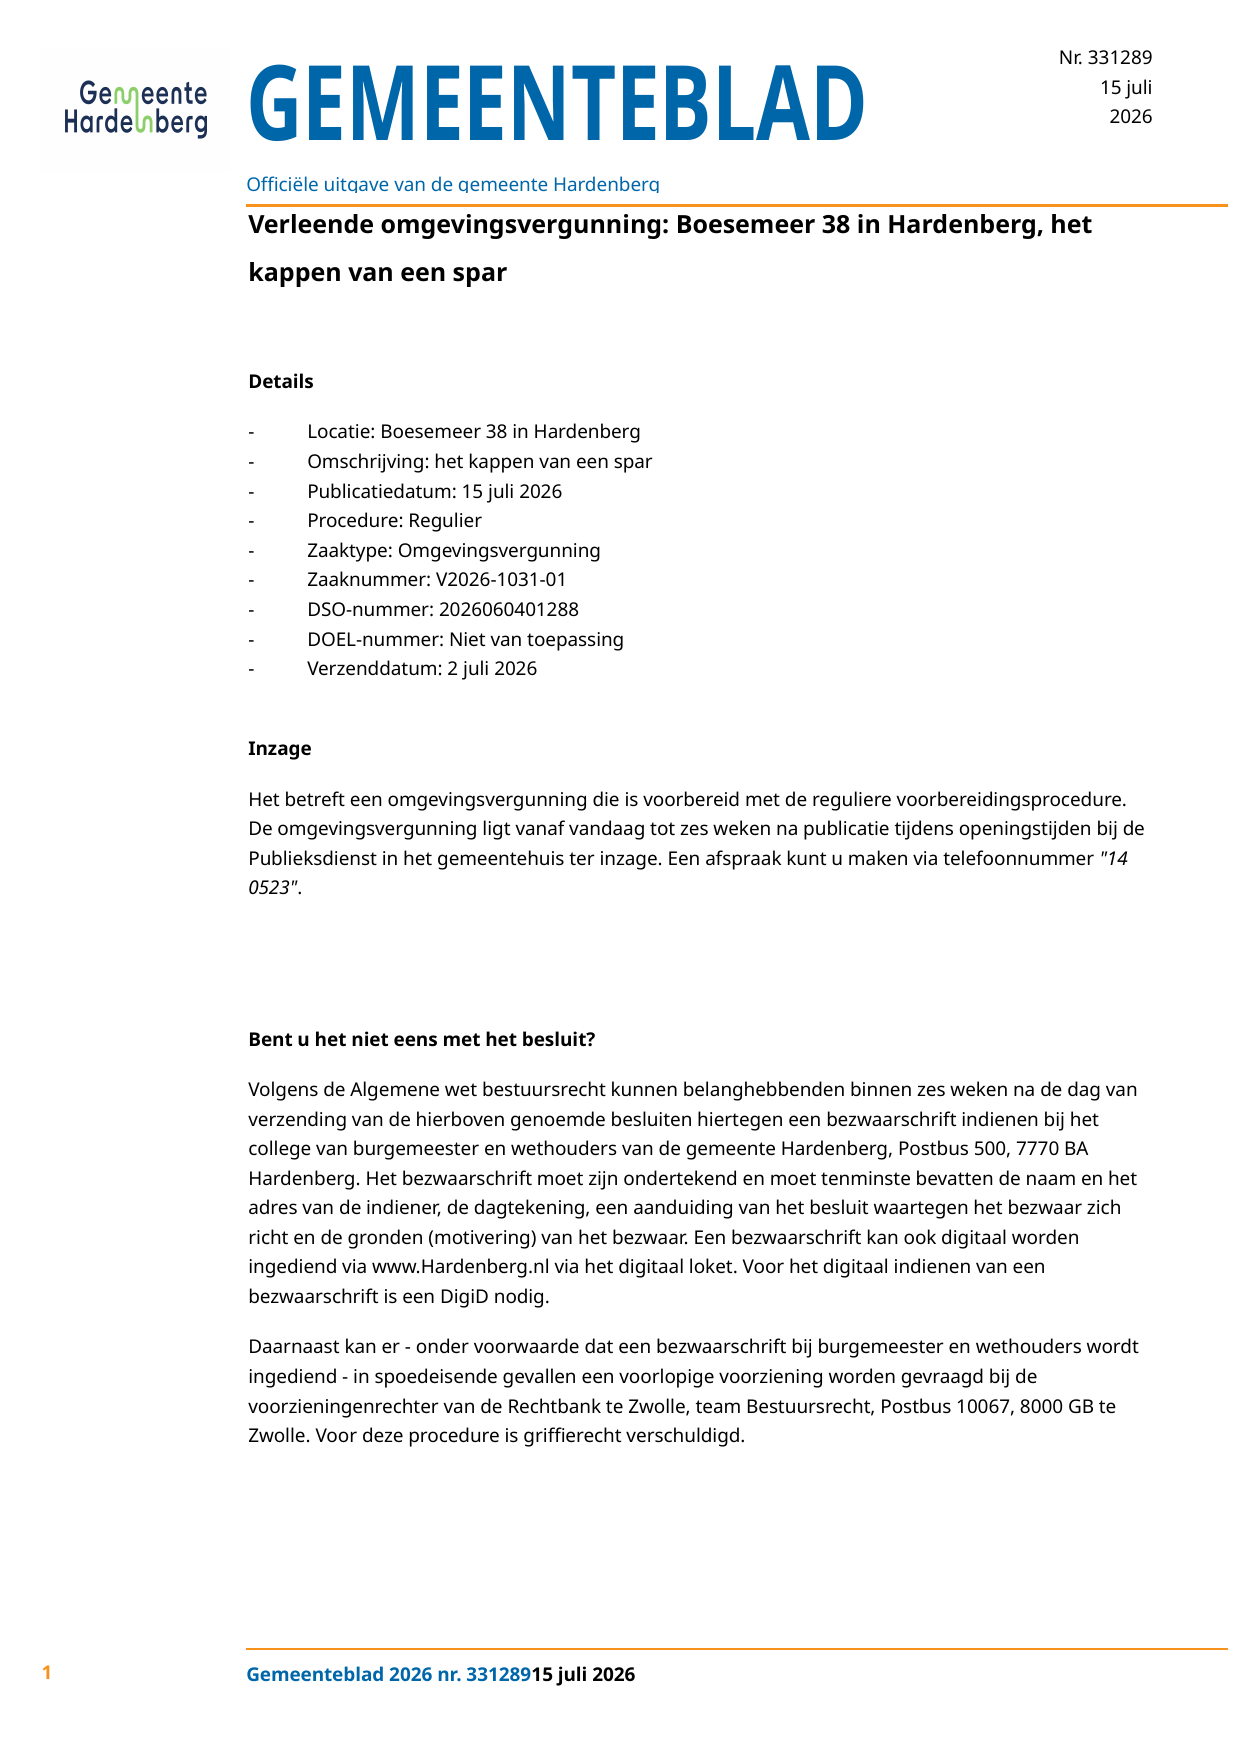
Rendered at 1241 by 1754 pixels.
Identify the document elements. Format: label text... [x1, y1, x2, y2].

picture [41, 47, 231, 172]
list Procedure: Regulier [248, 507, 1152, 533]
list Omschrijving: het kappen van een spar [248, 448, 1152, 474]
list DSO-nummer: 2026060401288 [248, 596, 1152, 622]
list Locatie: Boesemeer 38 in Hardenberg [248, 419, 1152, 444]
list Zaaktype: Omgevingsvergunning [248, 537, 1152, 563]
text Het betreft een omgevingsvergunning die is voorbereid met de reguliere voorbereidingsprocedure. De omgevingsvergunning ligt vanaf vandaag tot zes weken na publicatie tijdens openingstijden bij de Publieksdienst in het gemeentehuis ter inzage. Een afspraak kunt u maken via telefoonnummer "14 0523". [248, 786, 1152, 900]
list Publicatiedatum: 15 juli 2026 [248, 478, 1152, 504]
list DOEL-nummer: Niet van toepassing [248, 626, 1152, 652]
text Daarnaast kan er - onder voorwaarde dat een bezwaarschrift bij burgemeester en wethouders wordt ingediend - in spoedeisende gevallen een voorlopige voorziening worden gevraagd bij de voorzieningenrechter van de Rechtbank te Zwolle, team Bestuursrecht, Postbus 10067, 8000 GB te Zwolle. Voor deze procedure is griffierecht verschuldigd. [248, 1334, 1152, 1448]
text Bent u het niet eens met het besluit? [248, 1026, 1152, 1052]
list Verzenddatum: 2 juli 2026 [248, 655, 1152, 681]
text Details [248, 368, 1152, 394]
list Zaaknummer: V2026-1031-01 [248, 567, 1152, 592]
text Inzage [248, 735, 1152, 761]
text Verleende omgevingsvergunning: Boesemeer 38 in Hardenberg, het kappen van een spar [248, 207, 1152, 288]
text Volgens de Algemene wet bestuursrecht kunnen belanghebbenden binnen zes weken na de dag van verzending van de hierboven genoemde besluiten hiertegen een bezwaarschrift indienen bij het college van burgemeester en wethouders van de gemeente Hardenberg, Postbus 500, 7770 BA Hardenberg. Het bezwaarschrift moet zijn ondertekend en moet tenminste bevatten de naam en het adres van de indiener, de dagtekening, een aanduiding van het besluit waartegen het bezwaar zich richt en de gronden (motivering) van het bezwaar. Een bezwaarschrift kan ook digitaal worden ingediend via www.Hardenberg.nl via het digitaal loket. Voor het digitaal indienen van een bezwaarschrift is een DigiD nodig. [248, 1076, 1152, 1309]
